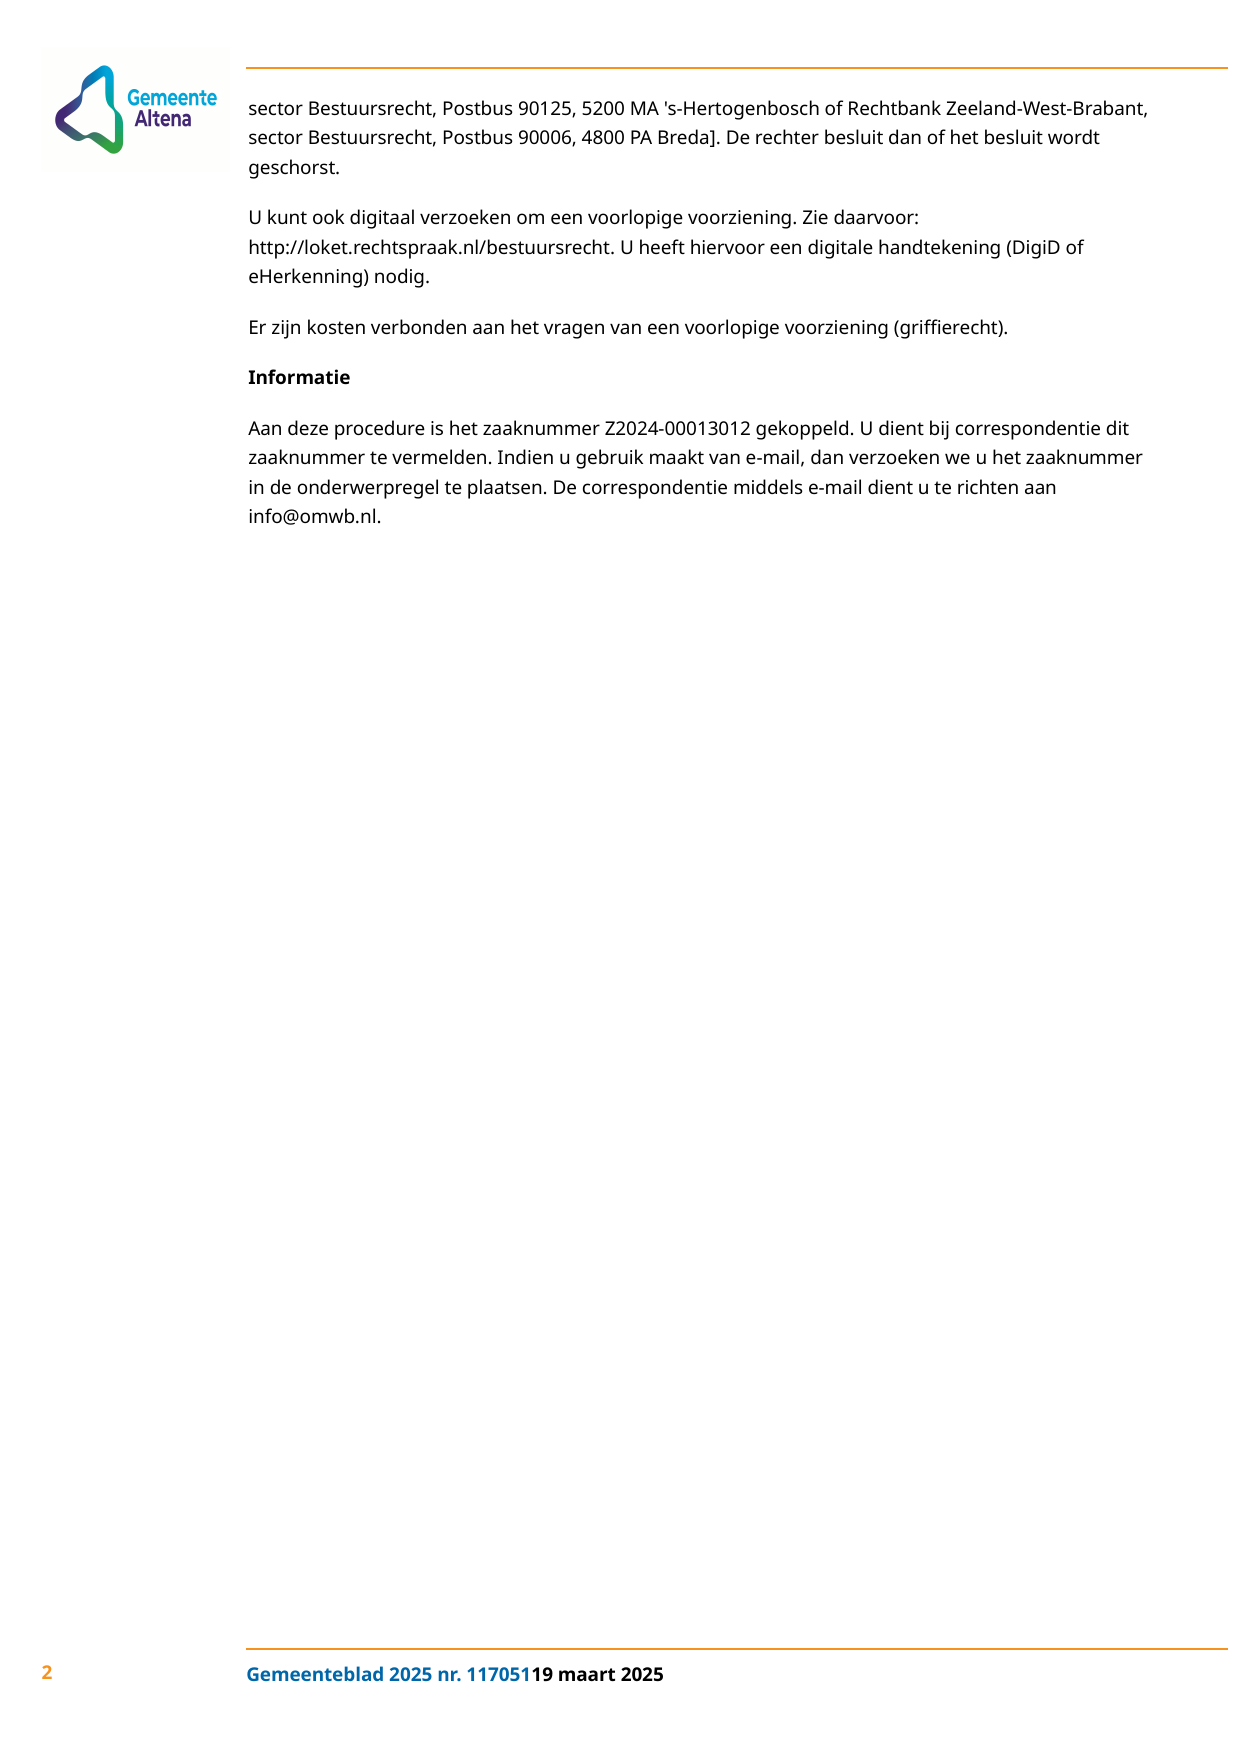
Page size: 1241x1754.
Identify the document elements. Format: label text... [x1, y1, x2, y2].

picture [41, 47, 231, 172]
text Aan deze procedure is het zaaknummer Z2024-00013012 gekoppeld. U dient bij correspondentie dit zaaknummer te vermelden. Indien u gebruik maakt van e-mail, dan verzoeken we u het zaaknummer in de onderwerpregel te plaatsen. De correspondentie middels e-mail dient u te richten aan info@omwb.nl. [248, 415, 1152, 529]
text U kunt ook digitaal verzoeken om een voorlopige voorziening. Zie daarvoor: http://loket.rechtspraak.nl/bestuursrecht. U heeft hiervoor een digitale handtekening (DigiD of eHerkenning) nodig. [248, 204, 1152, 289]
text sector Bestuursrecht, Postbus 90125, 5200 MA 's‑Hertogenbosch of Rechtbank Zeeland-West-Brabant, sector Bestuursrecht, Postbus 90006, 4800 PA Breda]. De rechter besluit dan of het besluit wordt geschorst. [248, 95, 1152, 180]
text Er zijn kosten verbonden aan het vragen van een voorlopige voorziening (griffierecht). [248, 314, 1152, 340]
text Informatie [248, 364, 1152, 390]
